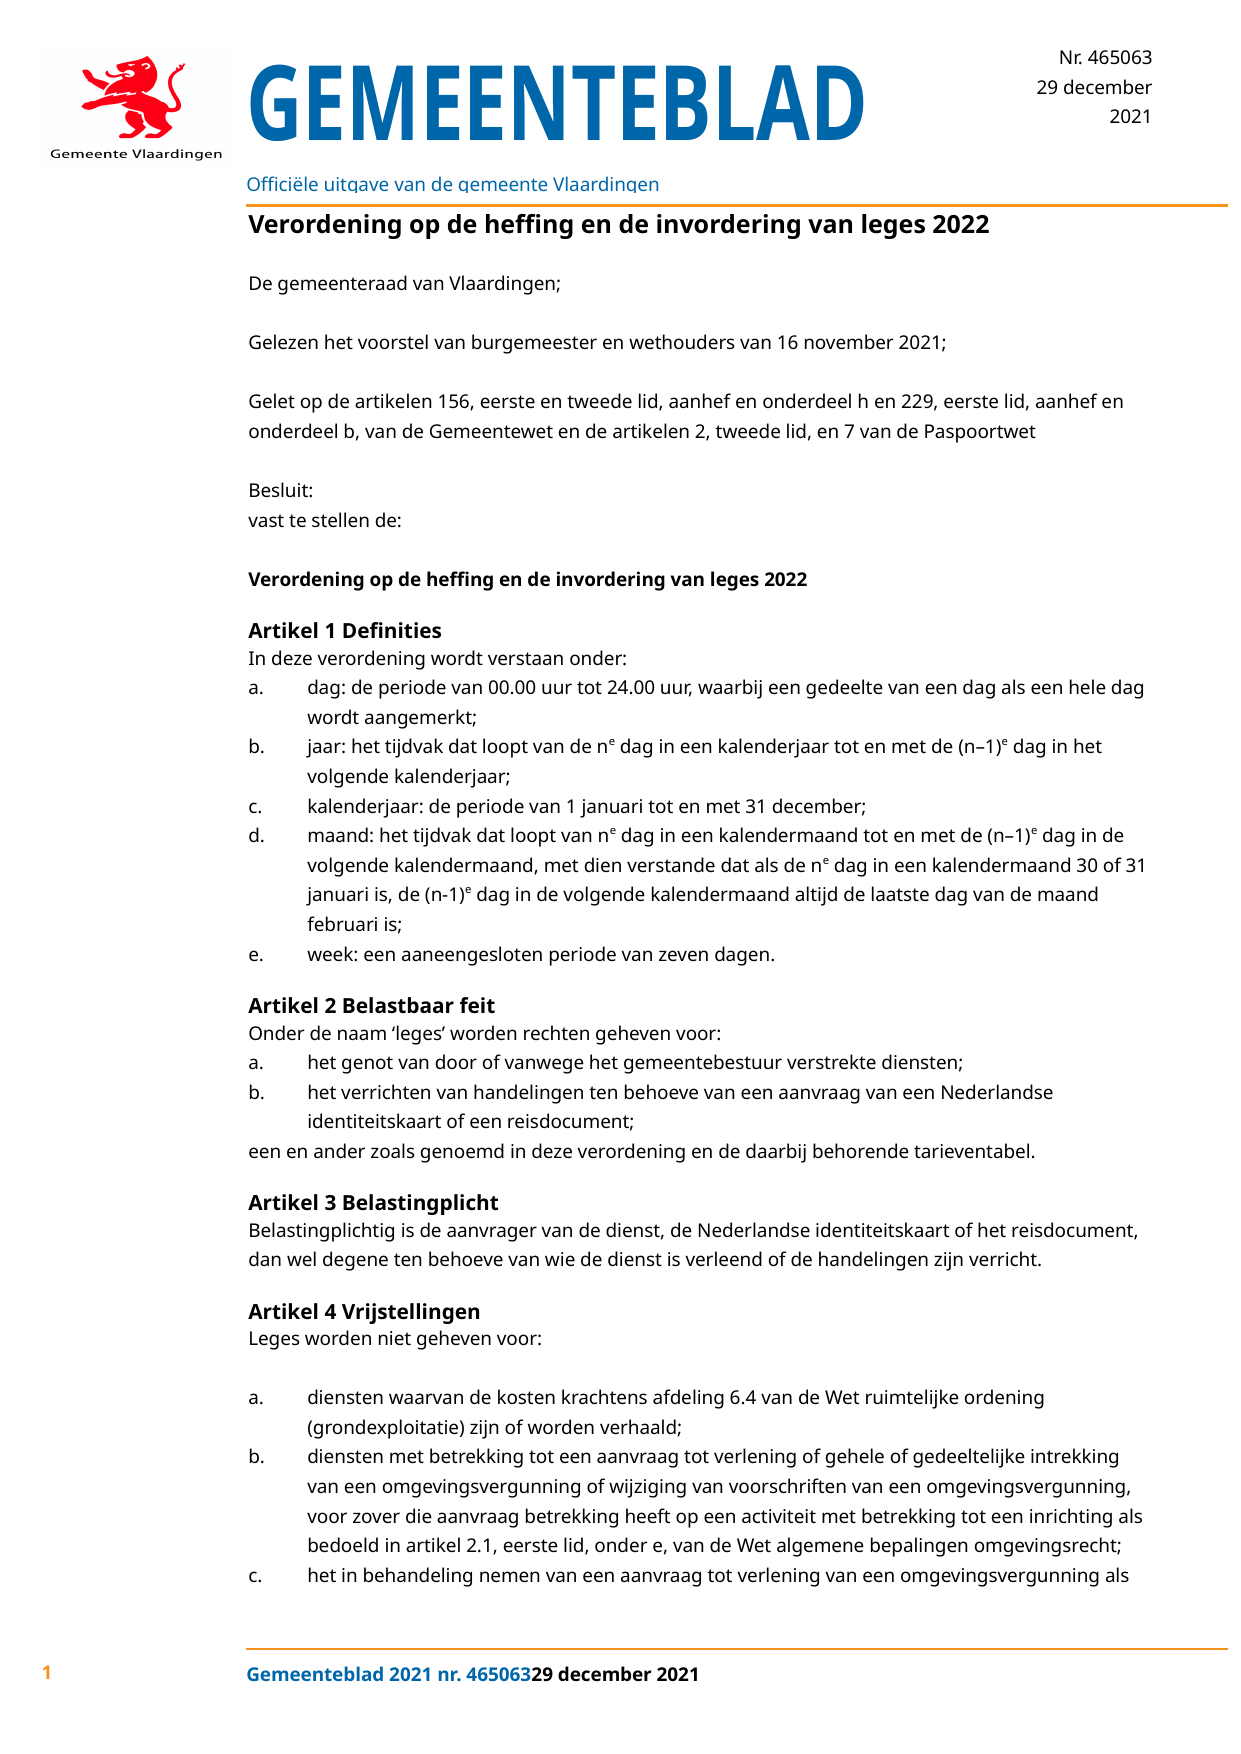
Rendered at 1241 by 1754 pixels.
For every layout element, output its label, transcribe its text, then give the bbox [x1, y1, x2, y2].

text Artikel 3 Belastingplicht [248, 1188, 1152, 1217]
text Verordening op de heffing en de invordering van leges 2022 [248, 207, 1152, 241]
text Artikel 1 Definities [248, 617, 1152, 645]
text De gemeenteraad van Vlaardingen; [248, 270, 1152, 296]
text Leges worden niet geheven voor: [248, 1325, 1152, 1351]
text een en ander zoals genoemd in deze verordening en de daarbij behorende tarieventabel. [248, 1138, 1152, 1164]
text vast te stellen de: [248, 507, 1152, 533]
list het genot van door of vanwege het gemeentebestuur verstrekte diensten; [248, 1049, 1152, 1075]
list week: een aaneengesloten periode van zeven dagen. [248, 941, 1152, 967]
text Besluit: [248, 477, 1152, 503]
list dag: de periode van 00.00 uur tot 24.00 uur, waarbij een gedeelte van een dag als een hele dag wordt aangemerkt; [248, 674, 1152, 730]
list kalenderjaar: de periode van 1 januari tot en met 31 december; [248, 793, 1152, 819]
text Gelet op de artikelen 156, eerste en tweede lid, aanhef en onderdeel h en 229, eerste lid, aanhef en onderdeel b, van de Gemeentewet en de artikelen 2, tweede lid, en 7 van de Paspoortwet [248, 389, 1152, 444]
text Artikel 4 Vrijstellingen [248, 1297, 1152, 1325]
list diensten met betrekking tot een aanvraag tot verlening of gehele of gedeeltelijke intrekking van een omgevingsvergunning of wijziging van voorschriften van een omgevingsvergunning, voor zover die aanvraag betrekking heeft op een activiteit met betrekking tot een inrichting als bedoeld in artikel 2.1, eerste lid, onder e, van de Wet algemene bepalingen omgevingsrecht; [248, 1444, 1152, 1558]
list het verrichten van handelingen ten behoeve van een aanvraag van een Nederlandse identiteitskaart of een reisdocument; [248, 1079, 1152, 1134]
list jaar: het tijdvak dat loopt van de ne dag in een kalenderjaar tot en met de (n–1)e dag in het volgende kalenderjaar; [248, 734, 1152, 789]
list het in behandeling nemen van een aanvraag tot verlening van een omgevingsvergunning als [248, 1562, 1152, 1588]
text Verordening op de heffing en de invordering van leges 2022 [248, 566, 1152, 592]
picture [41, 47, 231, 172]
list maand: het tijdvak dat loopt van ne dag in een kalendermaand tot en met de (n–1)e dag in de volgende kalendermaand, met dien verstande dat als de ne dag in een kalendermaand 30 of 31 januari is, de (n-1)e dag in de volgende kalendermaand altijd de laatste dag van de maand februari is; [248, 822, 1152, 937]
text In deze verordening wordt verstaan onder: [248, 645, 1152, 671]
text Gelezen het voorstel van burgemeester en wethouders van 16 november 2021; [248, 329, 1152, 355]
text Onder de naam ‘leges’ worden rechten geheven voor: [248, 1020, 1152, 1045]
text Belastingplichtig is de aanvrager van de dienst, de Nederlandse identiteitskaart of het reisdocument, dan wel degene ten behoeve van wie de dienst is verleend of de handelingen zijn verricht. [248, 1217, 1152, 1272]
list diensten waarvan de kosten krachtens afdeling 6.4 van de Wet ruimtelijke ordening (grondexploitatie) zijn of worden verhaald; [248, 1384, 1152, 1440]
text Artikel 2 Belastbaar feit [248, 991, 1152, 1020]
